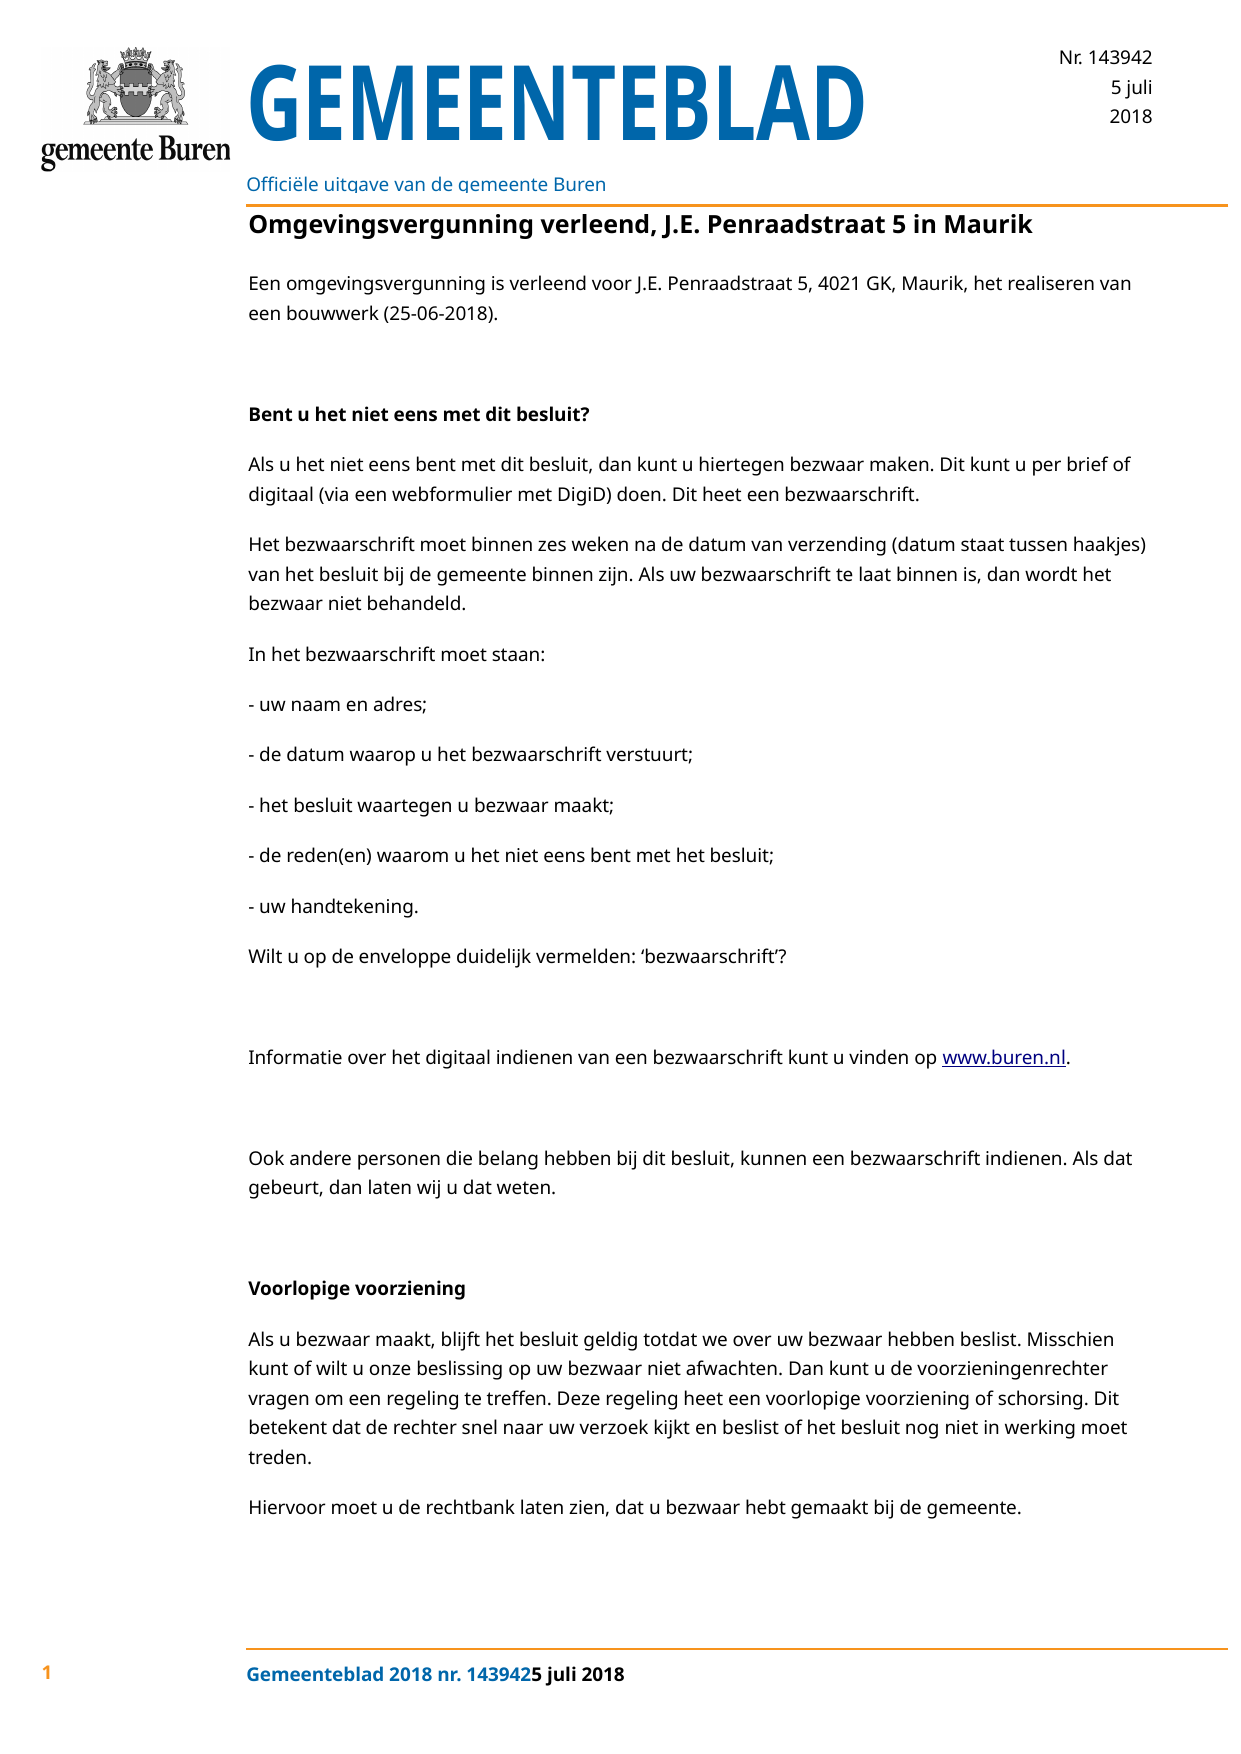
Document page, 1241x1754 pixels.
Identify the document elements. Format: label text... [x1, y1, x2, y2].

text Omgevingsvergunning verleend, J.E. Penraadstraat 5 in Maurik [248, 207, 1152, 241]
text Een omgevingsvergunning is verleend voor J.E. Penraadstraat 5, 4021 GK, Maurik, het realiseren van een bouwwerk (25-06-2018). [248, 270, 1152, 326]
text - de reden(en) waarom u het niet eens bent met het besluit; [248, 842, 1152, 868]
text Ook andere personen die belang hebben bij dit besluit, kunnen een bezwaarschrift indienen. Als dat gebeurt, dan laten wij u dat weten. [248, 1145, 1152, 1200]
text Wilt u op de enveloppe duidelijk vermelden: ‘bezwaarschrift’? [248, 943, 1152, 969]
text - het besluit waartegen u bezwaar maakt; [248, 792, 1152, 818]
text Informatie over het digitaal indienen van een bezwaarschrift kunt u vinden op www.buren.nl. [248, 1044, 1152, 1070]
text In het bezwaarschrift moet staan: [248, 641, 1152, 666]
text - uw handtekening. [248, 893, 1152, 918]
text Als u het niet eens bent met dit besluit, dan kunt u hiertegen bezwaar maken. Dit kunt u per brief of digitaal (via een webformulier met DigiD) doen. Dit heet een bezwaarschrift. [248, 451, 1152, 506]
text Het bezwaarschrift moet binnen zes weken na de datum van verzending (datum staat tussen haakjes) van het besluit bij de gemeente binnen zijn. Als uw bezwaarschrift te laat binnen is, dan wordt het bezwaar niet behandeld. [248, 531, 1152, 616]
text Bent u het niet eens met dit besluit? [248, 401, 1152, 426]
text Als u bezwaar maakt, blijft het besluit geldig totdat we over uw bezwaar hebben beslist. Misschien kunt of wilt u onze beslissing op uw bezwaar niet afwachten. Dan kunt u de voorzieningenrechter vragen om een regeling te treffen. Deze regeling heet een voorlopige voorziening of schorsing. Dit betekent dat de rechter snel naar uw verzoek kijkt en beslist of het besluit nog niet in werking moet treden. [248, 1326, 1152, 1470]
text Voorlopige voorziening [248, 1275, 1152, 1301]
text - uw naam en adres; [248, 691, 1152, 717]
text - de datum waarop u het bezwaarschrift verstuurt; [248, 742, 1152, 767]
text Hiervoor moet u de rechtbank laten zien, dat u bezwaar hebt gemaakt bij de gemeente. [248, 1494, 1152, 1520]
picture [41, 47, 231, 172]
